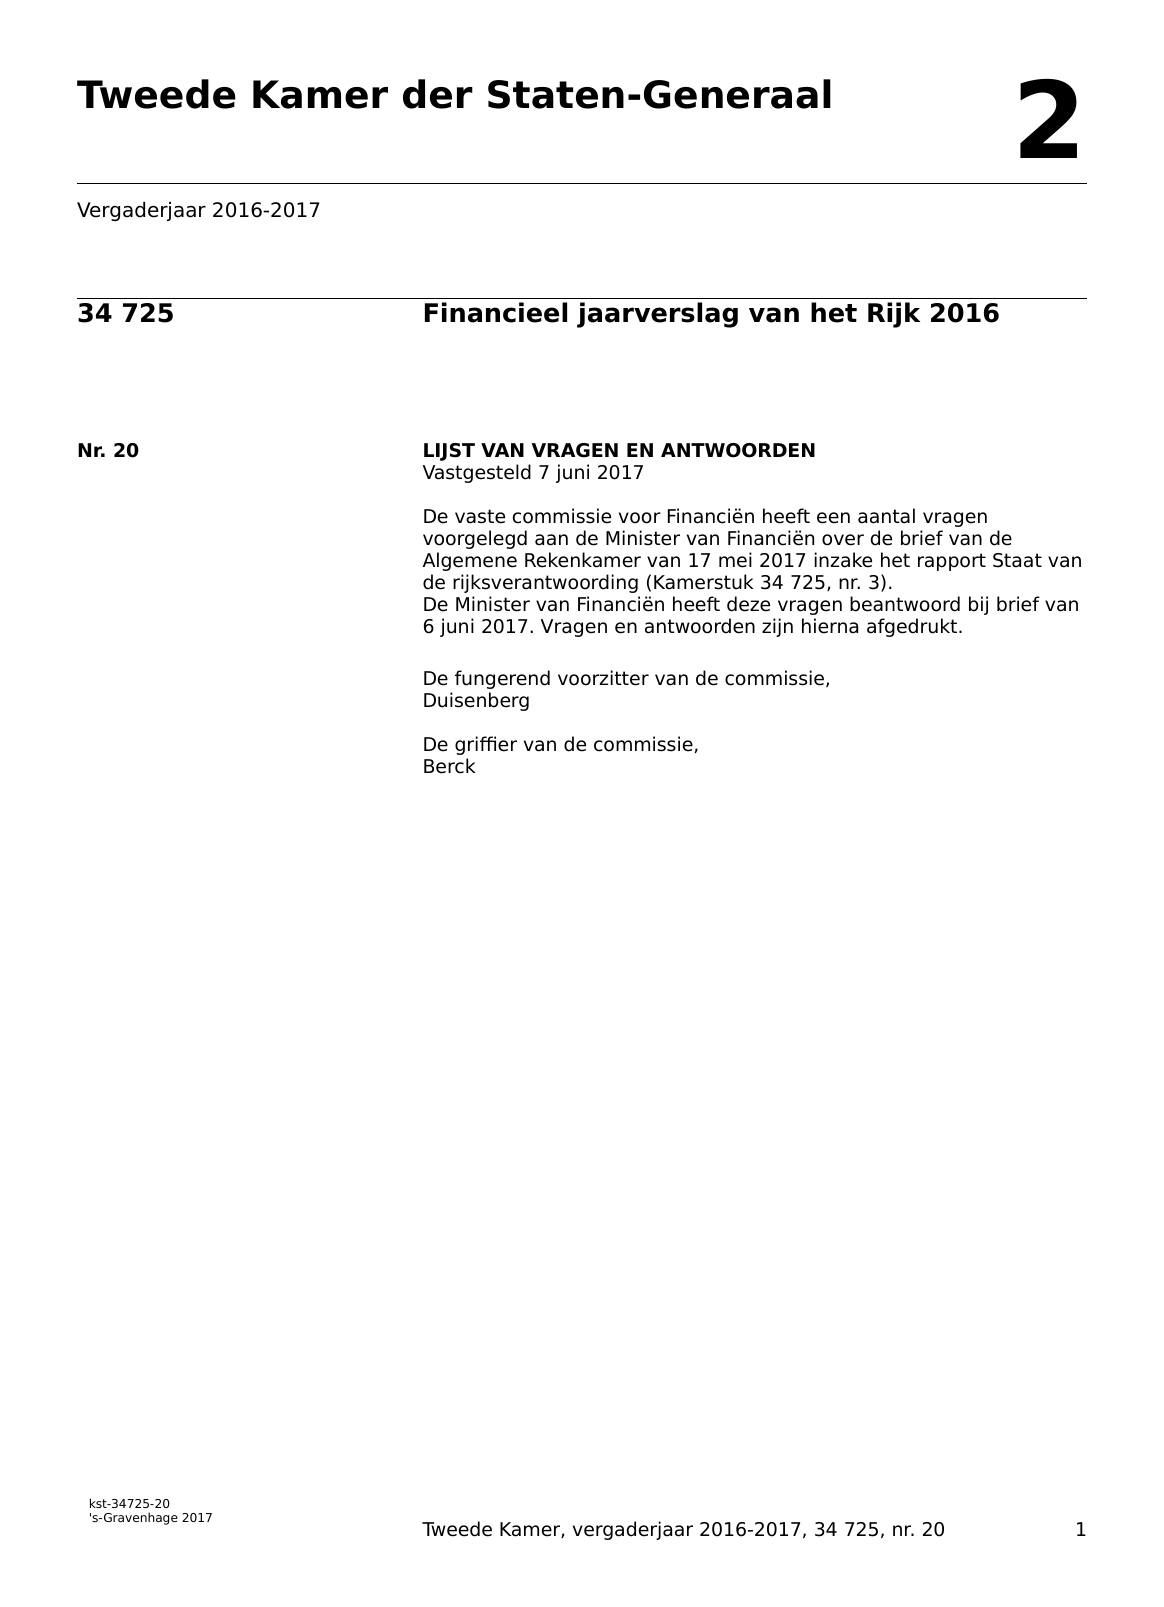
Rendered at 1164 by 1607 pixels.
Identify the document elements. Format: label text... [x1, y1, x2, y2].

text De Minister van Financiën heeft deze vragen beantwoord bij brief van 6 juni 2017. Vragen en antwoorden zijn hierna afgedrukt. [422, 594, 1087, 638]
text 's-Gravenhage 2017 [88, 1511, 323, 1525]
subtitle Nr. 20 LIJST VAN VRAGEN EN ANTWOORDEN [77, 440, 1087, 462]
text De fungerend voorzitter van de commissie, Duisenberg [422, 668, 1087, 712]
text De griffier van de commissie, Berck [422, 734, 1087, 778]
table_header 2 [886, 59, 1087, 183]
text kst-34725-20 [88, 1497, 323, 1511]
subtitle 34 725 Financieel jaarverslag van het Rijk 2016 [77, 299, 1087, 329]
text De vaste commissie voor Financiën heeft een aantal vragen voorgelegd aan de Minister van Financiën over de brief van de Algemene Rekenkamer van 17 mei 2017 inzake het rapport Staat van de rijksverantwoording (Kamerstuk 34 725, nr. 3). [422, 506, 1087, 594]
text Vastgesteld 7 juni 2017 [422, 462, 1087, 484]
table_header Tweede Kamer der Staten-Generaal [77, 59, 886, 183]
table_cell Vergaderjaar 2016-2017 [77, 184, 1087, 298]
